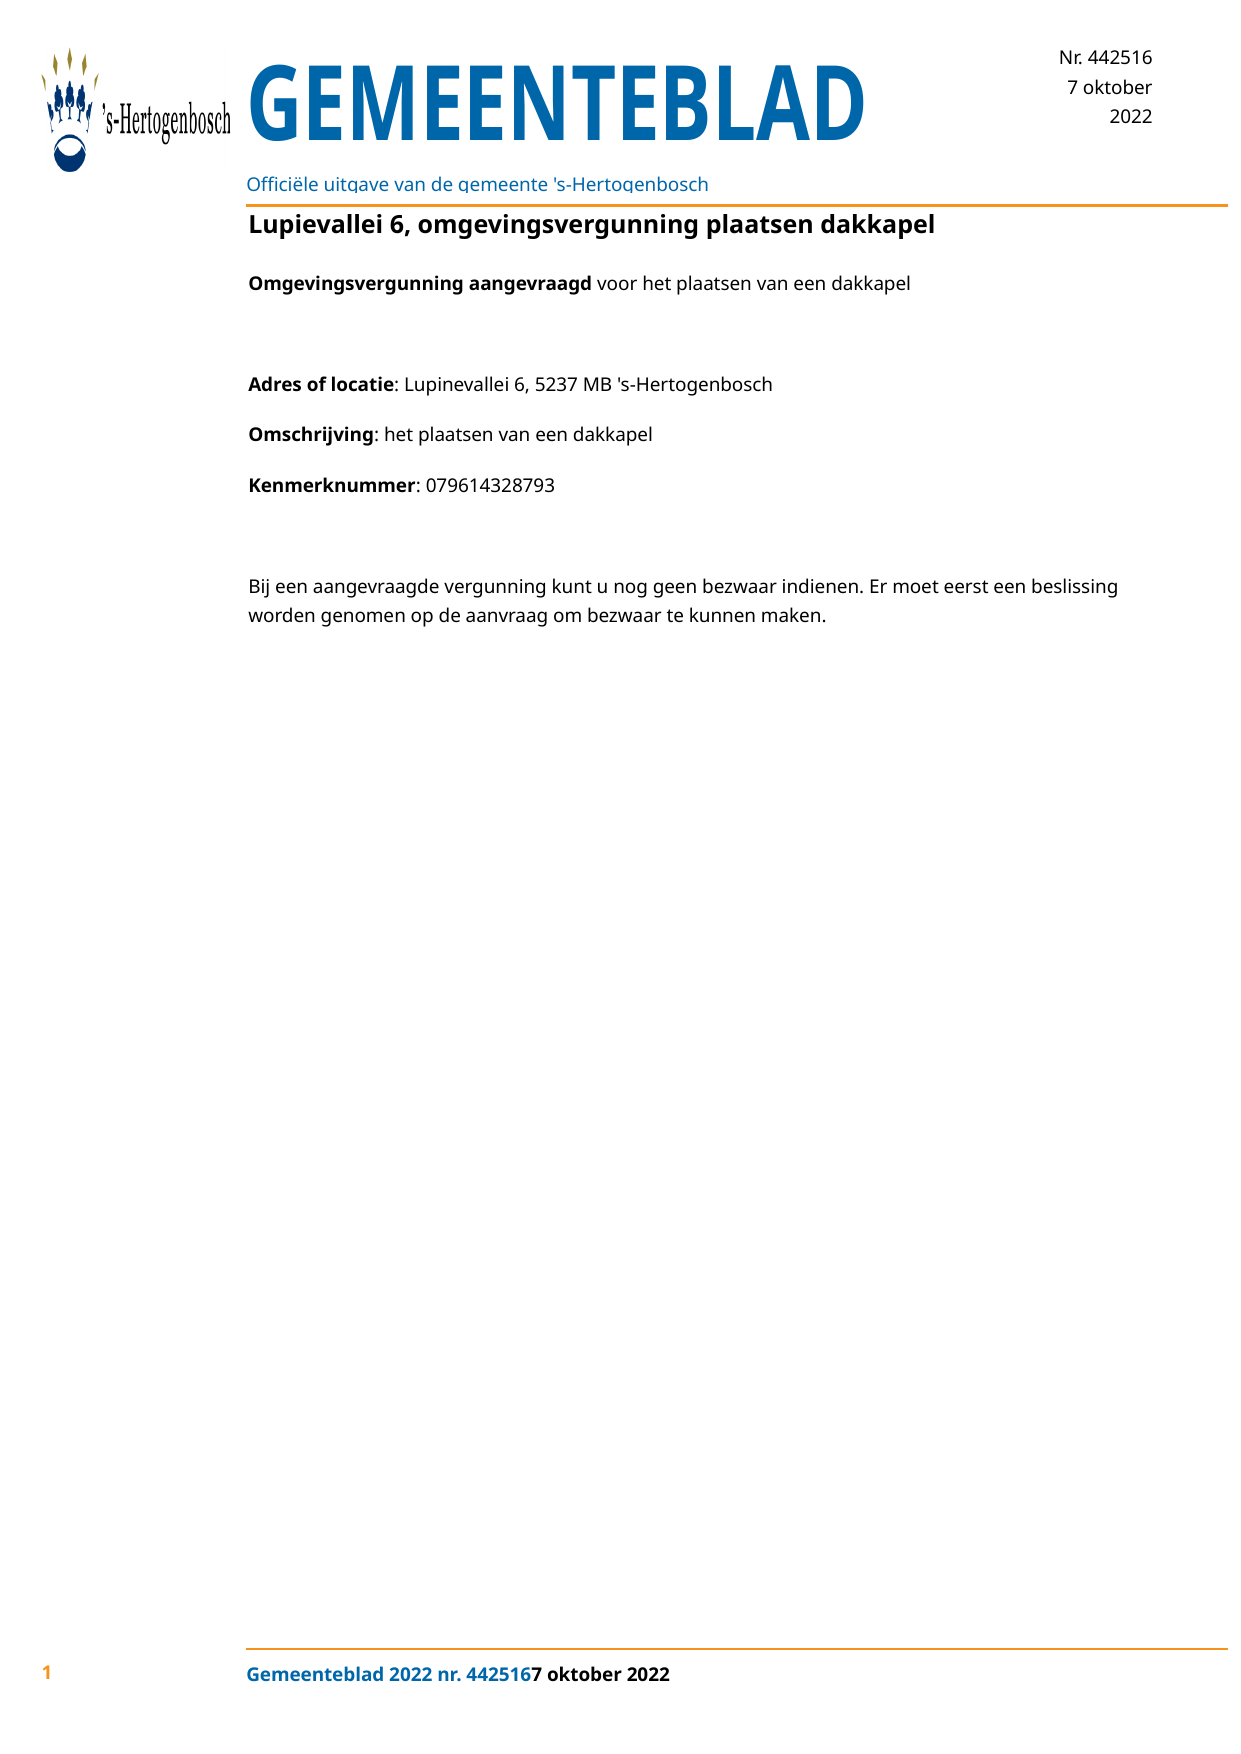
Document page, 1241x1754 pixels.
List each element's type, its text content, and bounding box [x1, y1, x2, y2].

text Omschrijving: het plaatsen van een dakkapel [248, 422, 1152, 447]
text Bij een aangevraagde vergunning kunt u nog geen bezwaar indienen. Er moet eerst een beslissing worden genomen op de aanvraag om bezwaar te kunnen maken. [248, 573, 1152, 628]
picture [41, 47, 231, 172]
text Omgevingsvergunning aangevraagd voor het plaatsen van een dakkapel [248, 270, 1152, 296]
text Lupievallei 6, omgevingsvergunning plaatsen dakkapel [248, 207, 1152, 241]
text Kenmerknummer: 079614328793 [248, 472, 1152, 498]
text Adres of locatie: Lupinevallei 6, 5237 MB 's-Hertogenbosch [248, 371, 1152, 397]
